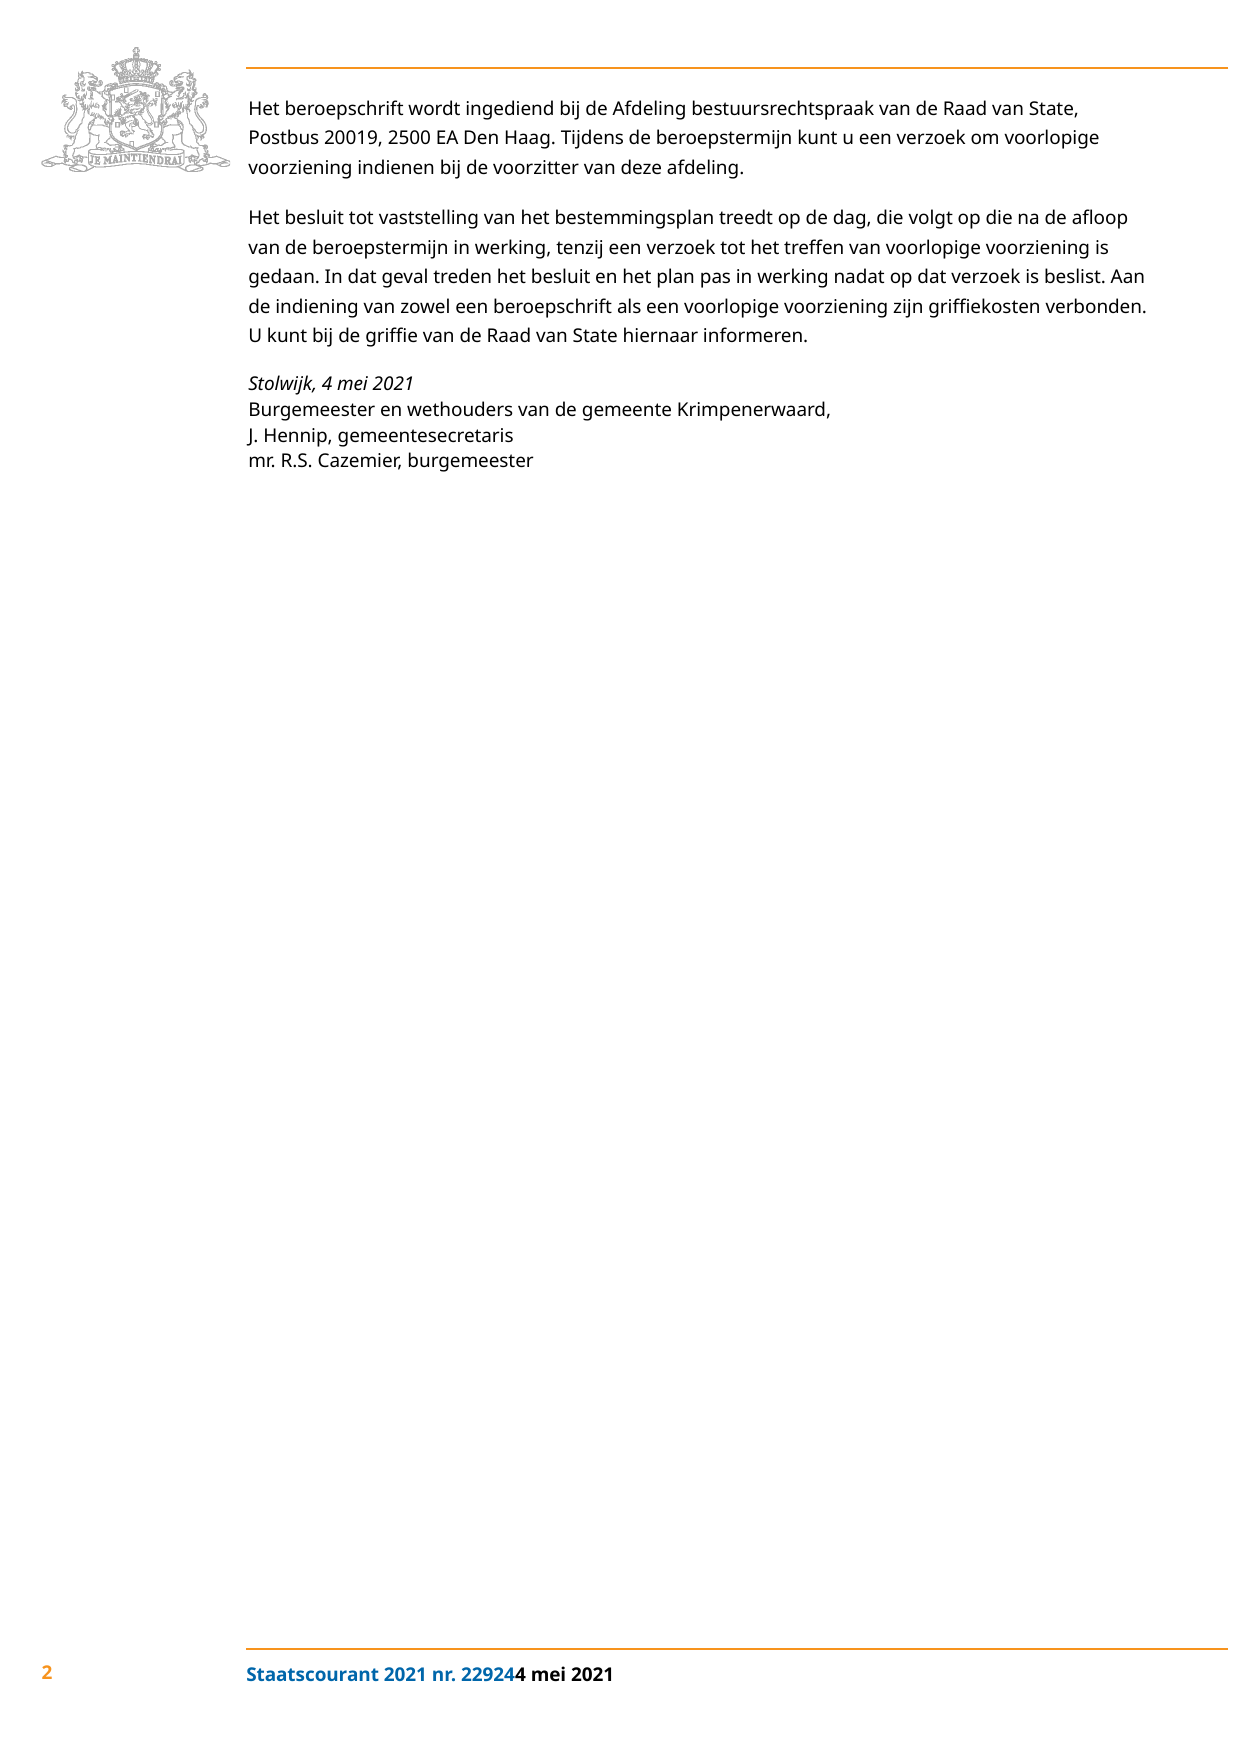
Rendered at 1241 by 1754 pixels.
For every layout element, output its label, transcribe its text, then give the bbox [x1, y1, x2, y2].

text Het besluit tot vaststelling van het bestemmingsplan treedt op de dag, die volgt op die na de afloop van de beroepstermijn in werking, tenzij een verzoek tot het treffen van voorlopige voorziening is gedaan. In dat geval treden het besluit en het plan pas in werking nadat op dat verzoek is beslist. Aan de indiening van zowel een beroepschrift als een voorlopige voorziening zijn griffiekosten verbonden. U kunt bij de griffie van de Raad van State hiernaar informeren. [248, 204, 1152, 348]
text mr. R.S. Cazemier, burgemeester [248, 448, 1152, 473]
text J. Hennip, gemeentesecretaris [248, 422, 1152, 448]
text Burgemeester en wethouders van de gemeente Krimpenerwaard, [248, 396, 1152, 422]
picture [41, 47, 231, 172]
text Stolwijk, 4 mei 2021 [248, 371, 1152, 396]
text Het beroepschrift wordt ingediend bij de Afdeling bestuursrechtspraak van de Raad van State, Postbus 20019, 2500 EA Den Haag. Tijdens de beroepstermijn kunt u een verzoek om voorlopige voorziening indienen bij de voorzitter van deze afdeling. [248, 95, 1152, 180]
